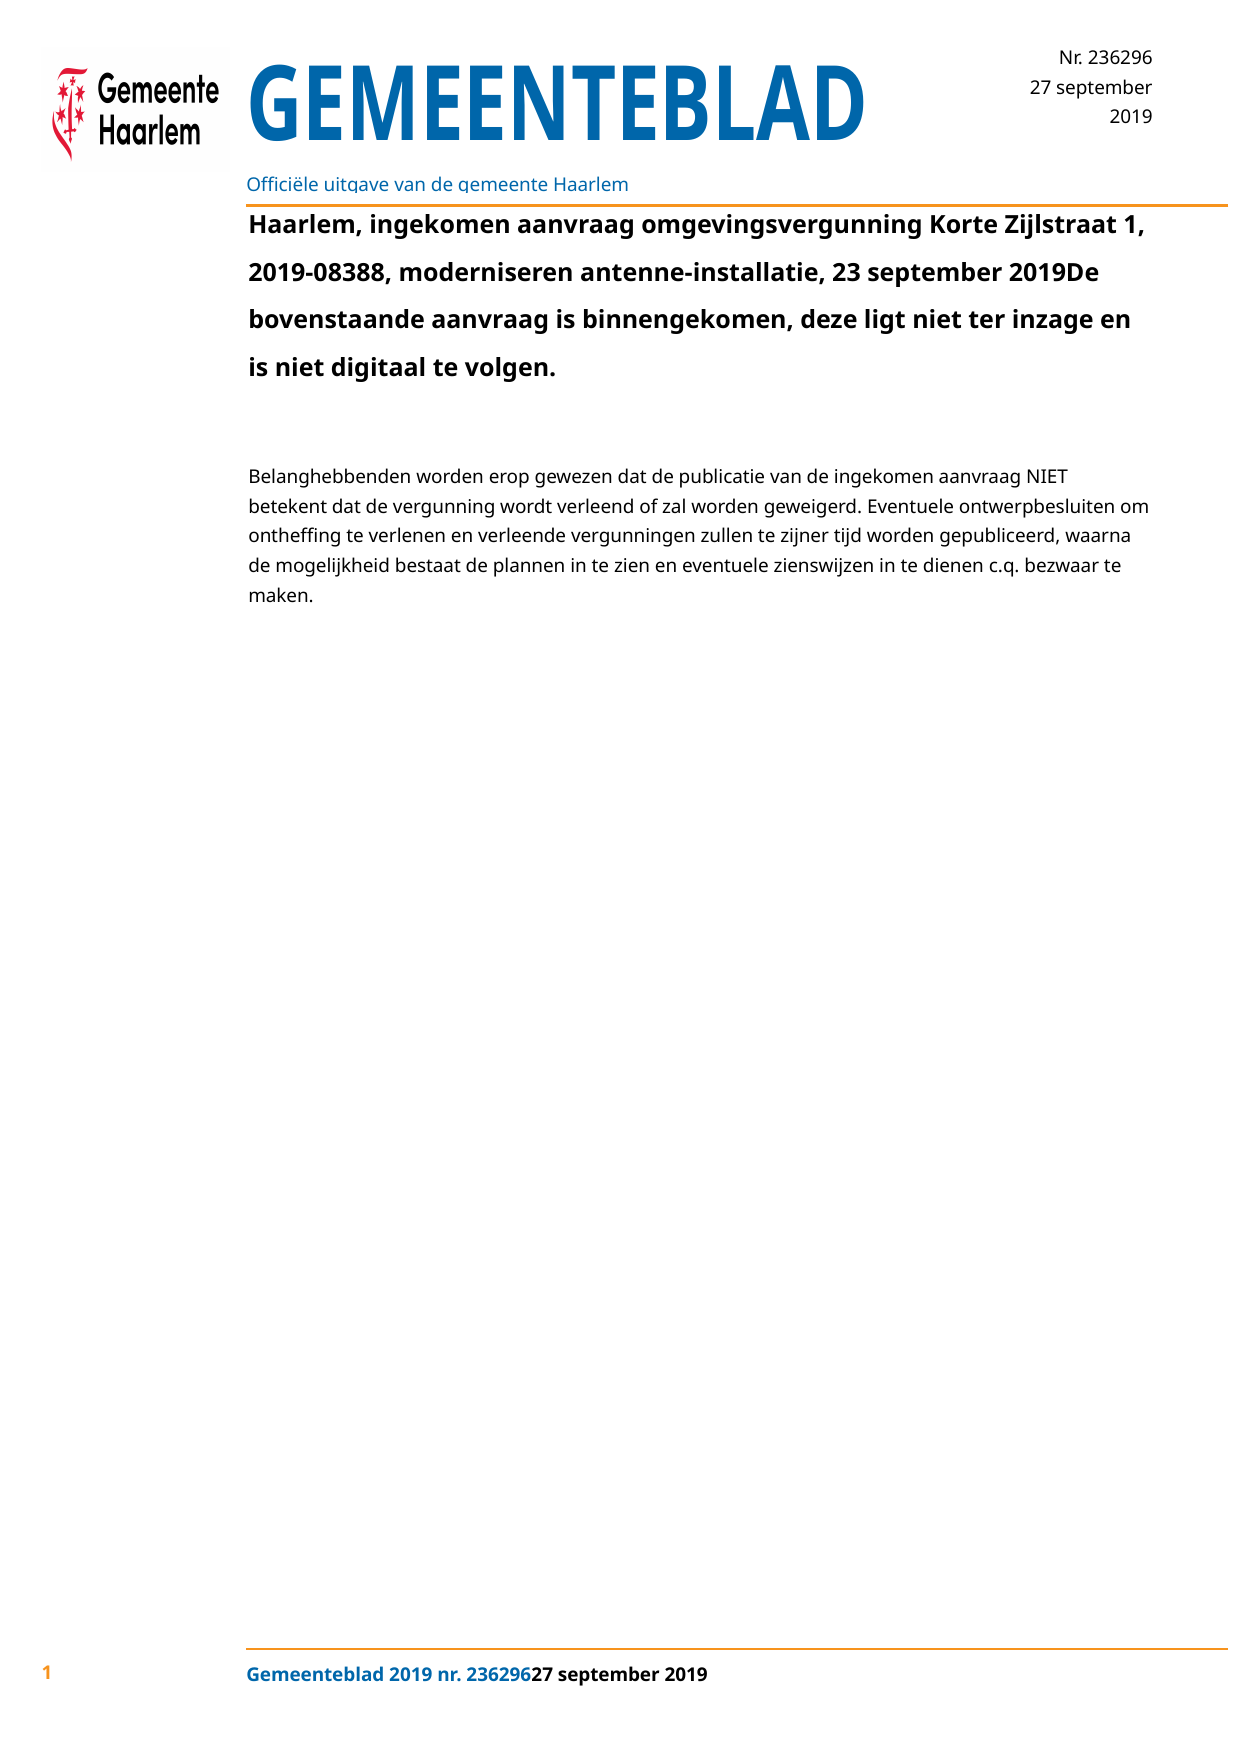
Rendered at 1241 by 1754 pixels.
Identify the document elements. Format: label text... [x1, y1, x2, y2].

picture [41, 47, 231, 172]
text Belanghebbenden worden erop gewezen dat de publicatie van de ingekomen aanvraag NIET betekent dat de vergunning wordt verleend of zal worden geweigerd. Eventuele ontwerpbesluiten om ontheffing te verlenen en verleende vergunningen zullen te zijner tijd worden gepubliceerd, waarna de mogelijkheid bestaat de plannen in te zien en eventuele zienswijzen in te dienen c.q. bezwaar te maken. [248, 463, 1152, 608]
text Haarlem, ingekomen aanvraag omgevingsvergunning Korte Zijlstraat 1, 2019-08388, moderniseren antenne-installatie, 23 september 2019De bovenstaande aanvraag is binnengekomen, deze ligt niet ter inzage en is niet digitaal te volgen. [248, 207, 1152, 384]
